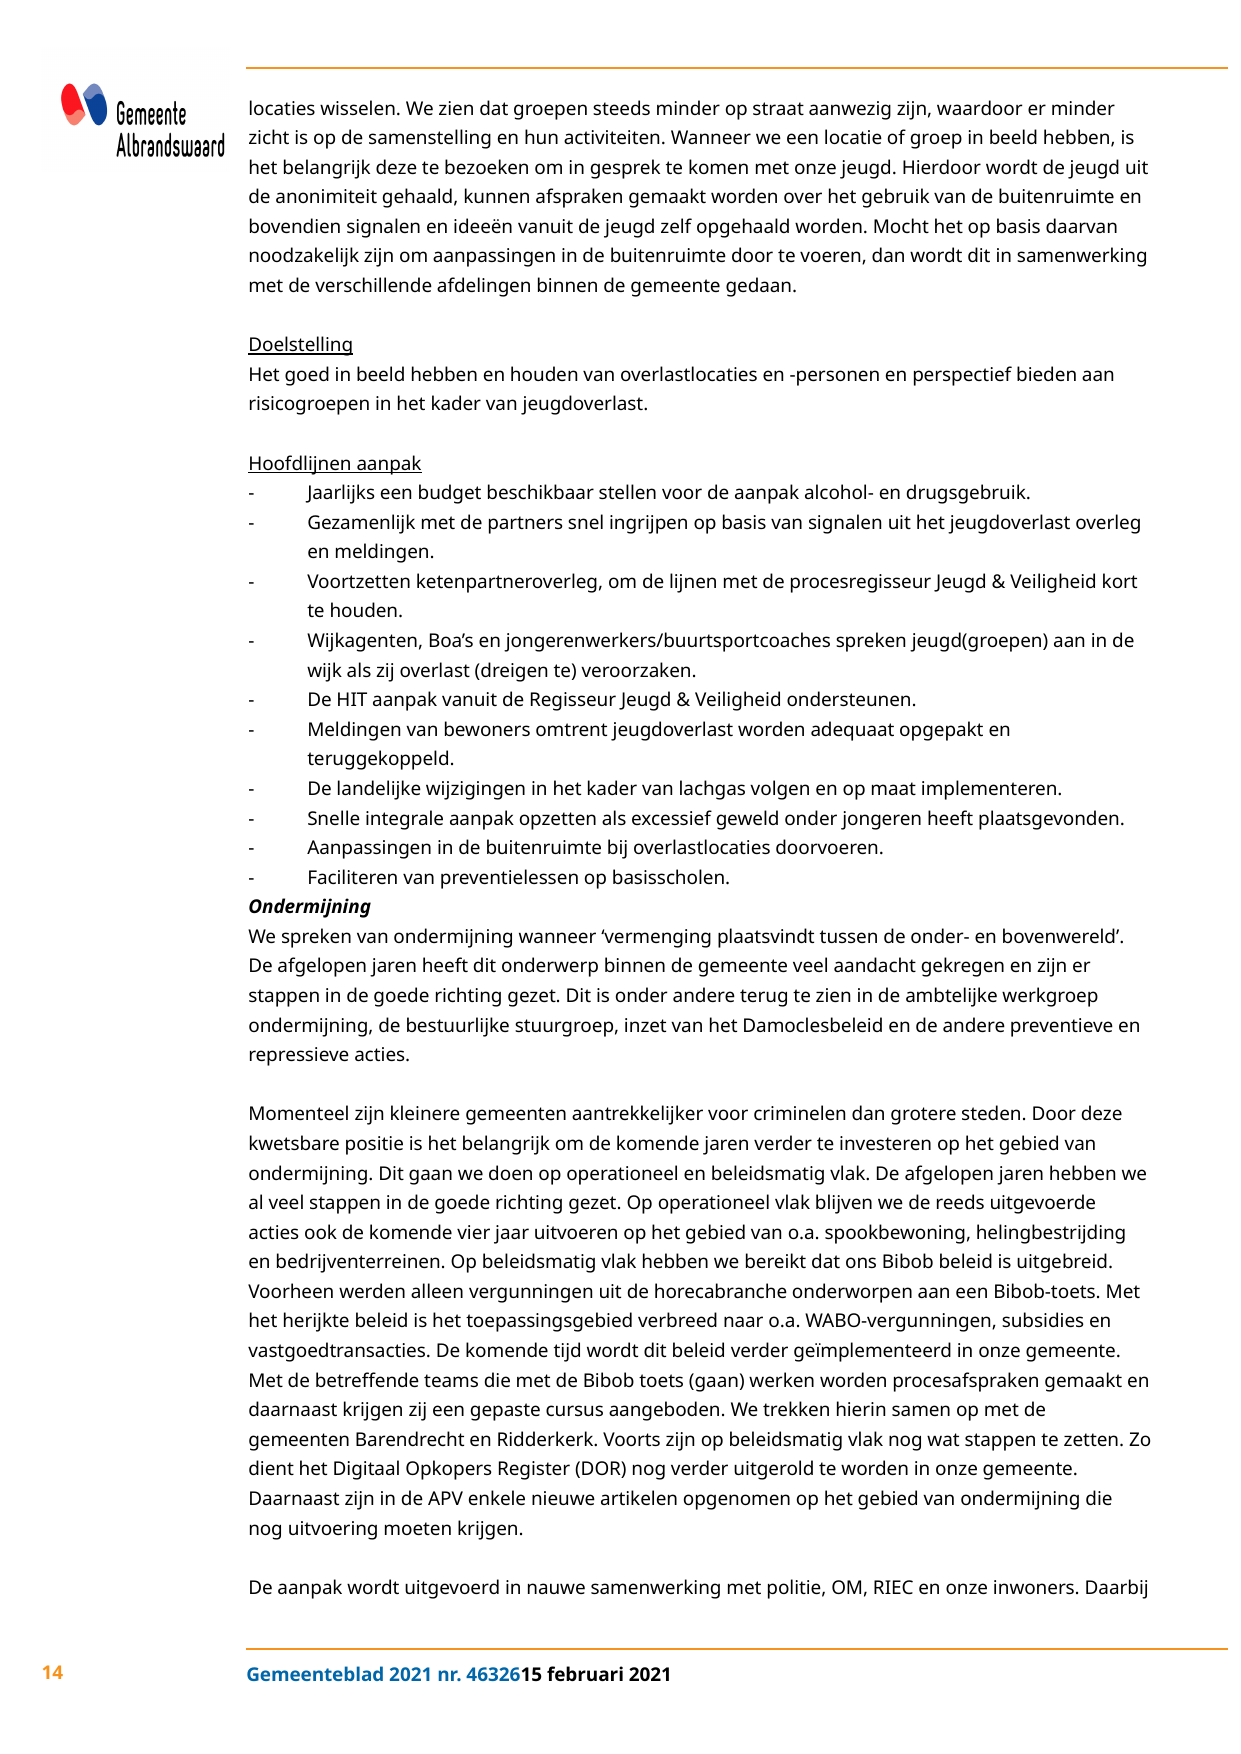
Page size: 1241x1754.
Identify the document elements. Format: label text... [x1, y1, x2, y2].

text Momenteel zijn kleinere gemeenten aantrekkelijker voor criminelen dan grotere steden. Door deze kwetsbare positie is het belangrijk om de komende jaren verder te investeren op het gebied van ondermijning. Dit gaan we doen op operationeel en beleidsmatig vlak. De afgelopen jaren hebben we al veel stappen in de goede richting gezet. Op operationeel vlak blijven we de reeds uitgevoerde acties ook de komende vier jaar uitvoeren op het gebied van o.a. spookbewoning, helingbestrijding en bedrijventerreinen. Op beleidsmatig vlak hebben we bereikt dat ons Bibob beleid is uitgebreid. Voorheen werden alleen vergunningen uit de horecabranche onderworpen aan een Bibob-toets. Met het herijkte beleid is het toepassingsgebied verbreed naar o.a. WABO-vergunningen, subsidies en vastgoedtransacties. De komende tijd wordt dit beleid verder geïmplementeerd in onze gemeente. Met de betreffende teams die met de Bibob toets (gaan) werken worden procesafspraken gemaakt en daarnaast krijgen zij een gepaste cursus aangeboden. We trekken hierin samen op met de gemeenten Barendrecht en Ridderkerk. Voorts zijn op beleidsmatig vlak nog wat stappen te zetten. Zo dient het Digitaal Opkopers Register (DOR) nog verder uitgerold te worden in onze gemeente. Daarnaast zijn in de APV enkele nieuwe artikelen opgenomen op het gebied van ondermijning die nog uitvoering moeten krijgen. [248, 1101, 1152, 1541]
picture [41, 47, 231, 172]
list De HIT aanpak vanuit de Regisseur Jeugd & Veiligheid ondersteunen. [248, 686, 1152, 712]
list Meldingen van bewoners omtrent jeugdoverlast worden adequaat opgepakt en teruggekoppeld. [248, 716, 1152, 771]
text Doelstelling [248, 331, 1152, 357]
text Het goed in beeld hebben en houden van overlastlocaties en -personen en perspectief bieden aan risicogroepen in het kader van jeugdoverlast. [248, 361, 1152, 416]
list Aanpassingen in de buitenruimte bij overlastlocaties doorvoeren. [248, 834, 1152, 860]
list De landelijke wijzigingen in het kader van lachgas volgen en op maat implementeren. [248, 775, 1152, 801]
text Hoofdlijnen aanpak [248, 450, 1152, 476]
list Wijkagenten, Boa’s en jongerenwerkers/buurtsportcoaches spreken jeugd(groepen) aan in de wijk als zij overlast (dreigen te) veroorzaken. [248, 627, 1152, 683]
list Gezamenlijk met de partners snel ingrijpen op basis van signalen uit het jeugdoverlast overleg en meldingen. [248, 509, 1152, 564]
list Snelle integrale aanpak opzetten als excessief geweld onder jongeren heeft plaatsgevonden. [248, 805, 1152, 831]
text We spreken van ondermijning wanneer ‘vermenging plaatsvindt tussen de onder- en bovenwereld’. De afgelopen jaren heeft dit onderwerp binnen de gemeente veel aandacht gekregen en zijn er stappen in de goede richting gezet. Dit is onder andere terug te zien in de ambtelijke werkgroep ondermijning, de bestuurlijke stuurgroep, inzet van het Damoclesbeleid en de andere preventieve en repressieve acties. [248, 923, 1152, 1067]
list Jaarlijks een budget beschikbaar stellen voor de aanpak alcohol- en drugsgebruik. [248, 479, 1152, 505]
list Voortzetten ketenpartneroverleg, om de lijnen met de procesregisseur Jeugd & Veiligheid kort te houden. [248, 568, 1152, 623]
text locaties wisselen. We zien dat groepen steeds minder op straat aanwezig zijn, waardoor er minder zicht is op de samenstelling en hun activiteiten. Wanneer we een locatie of groep in beeld hebben, is het belangrijk deze te bezoeken om in gesprek te komen met onze jeugd. Hierdoor wordt de jeugd uit de anonimiteit gehaald, kunnen afspraken gemaakt worden over het gebruik van de buitenruimte en bovendien signalen en ideeën vanuit de jeugd zelf opgehaald worden. Mocht het op basis daarvan noodzakelijk zijn om aanpassingen in de buitenruimte door te voeren, dan wordt dit in samenwerking met de verschillende afdelingen binnen de gemeente gedaan. [248, 95, 1152, 298]
list Faciliteren van preventielessen op basisscholen. [248, 864, 1152, 890]
text Ondermijning [248, 893, 1152, 919]
text De aanpak wordt uitgevoerd in nauwe samenwerking met politie, OM, RIEC en onze inwoners. Daarbij [248, 1574, 1152, 1600]
